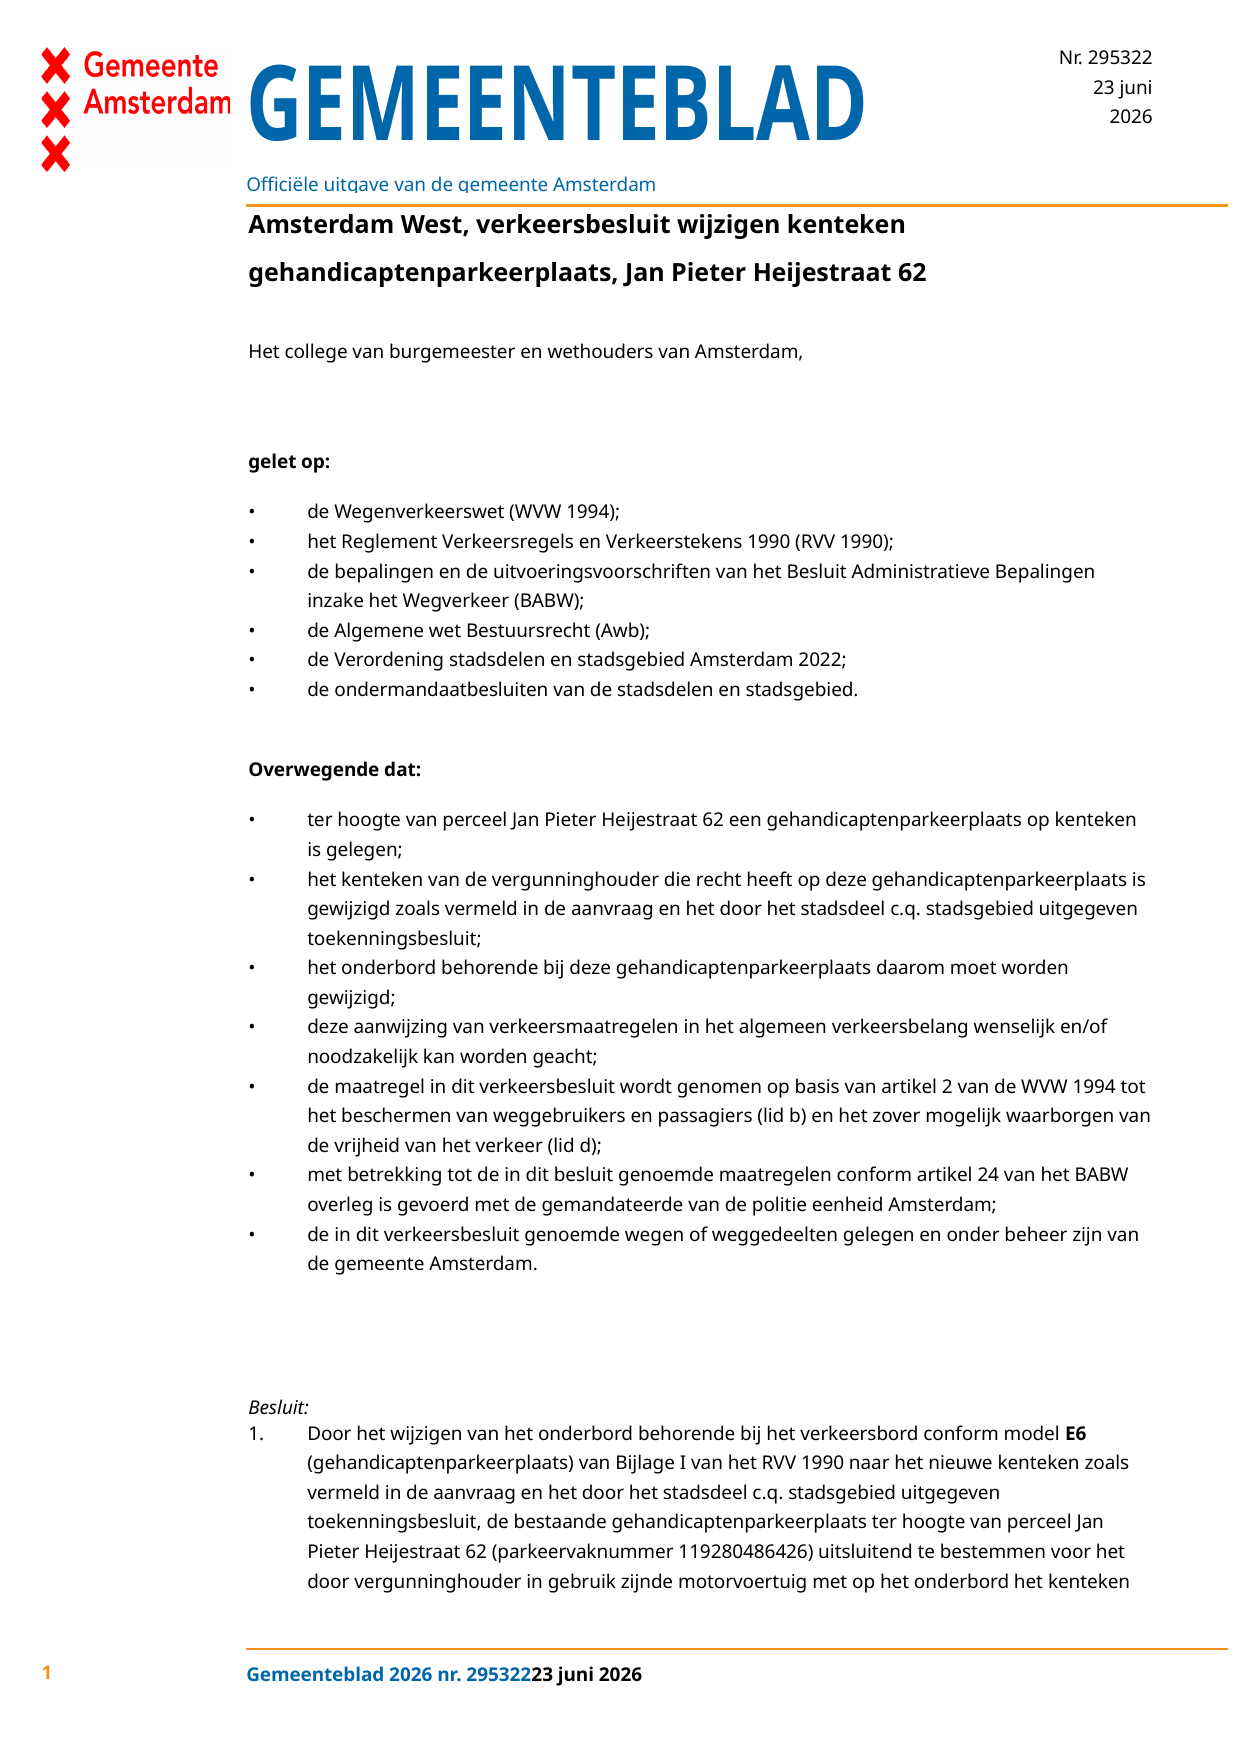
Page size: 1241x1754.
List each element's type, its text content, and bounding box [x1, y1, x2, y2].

text Besluit: [248, 1394, 1152, 1420]
list de in dit verkeersbesluit genoemde wegen of weggedeelten gelegen en onder beheer zijn van de gemeente Amsterdam. [248, 1221, 1152, 1276]
list de Algemene wet Bestuursrecht (Awb); [248, 617, 1152, 643]
list deze aanwijzing van verkeersmaatregelen in het algemeen verkeersbelang wenselijk en/of noodzakelijk kan worden geacht; [248, 1014, 1152, 1069]
list met betrekking tot de in dit besluit genoemde maatregelen conform artikel 24 van het BABW overleg is gevoerd met de gemandateerde van de politie eenheid Amsterdam; [248, 1162, 1152, 1217]
list de Wegenverkeerswet (WVW 1994); [248, 499, 1152, 524]
list het Reglement Verkeersregels en Verkeerstekens 1990 (RVV 1990); [248, 528, 1152, 554]
text Het college van burgemeester en wethouders van Amsterdam, [248, 339, 1152, 364]
list de bepalingen en de uitvoeringsvoorschriften van het Besluit Administratieve Bepalingen inzake het Wegverkeer (BABW); [248, 558, 1152, 613]
list het onderbord behorende bij deze gehandicaptenparkeerplaats daarom moet worden gewijzigd; [248, 954, 1152, 1010]
text Overwegende dat: [248, 756, 1152, 782]
text Amsterdam West, verkeersbesluit wijzigen kenteken gehandicaptenparkeerplaats, Jan Pieter Heijestraat 62 [248, 207, 1152, 288]
text gelet op: [248, 448, 1152, 474]
list de maatregel in dit verkeersbesluit wordt genomen op basis van artikel 2 van de WVW 1994 tot het beschermen van weggebruikers en passagiers (lid b) en het zover mogelijk waarborgen van de vrijheid van het verkeer (lid d); [248, 1073, 1152, 1158]
list ter hoogte van perceel Jan Pieter Heijestraat 62 een gehandicaptenparkeerplaats op kenteken is gelegen; [248, 807, 1152, 862]
list het kenteken van de vergunninghouder die recht heeft op deze gehandicaptenparkeerplaats is gewijzigd zoals vermeld in de aanvraag en het door het stadsdeel c.q. stadsgebied uitgegeven toekenningsbesluit; [248, 866, 1152, 951]
list de ondermandaatbesluiten van de stadsdelen en stadsgebied. [248, 676, 1152, 702]
list Door het wijzigen van het onderbord behorende bij het verkeersbord conform model E6 (gehandicaptenparkeerplaats) van Bijlage I van het RVV 1990 naar het nieuwe kenteken zoals vermeld in de aanvraag en het door het stadsdeel c.q. stadsgebied uitgegeven toekenningsbesluit, de bestaande gehandicaptenparkeerplaats ter hoogte van perceel Jan Pieter Heijestraat 62 (parkeervaknummer 119280486426) uitsluitend te bestemmen voor het door vergunninghouder in gebruik zijnde motorvoertuig met op het onderbord het kenteken [248, 1420, 1152, 1594]
picture [41, 47, 231, 172]
list de Verordening stadsdelen en stadsgebied Amsterdam 2022; [248, 647, 1152, 672]
